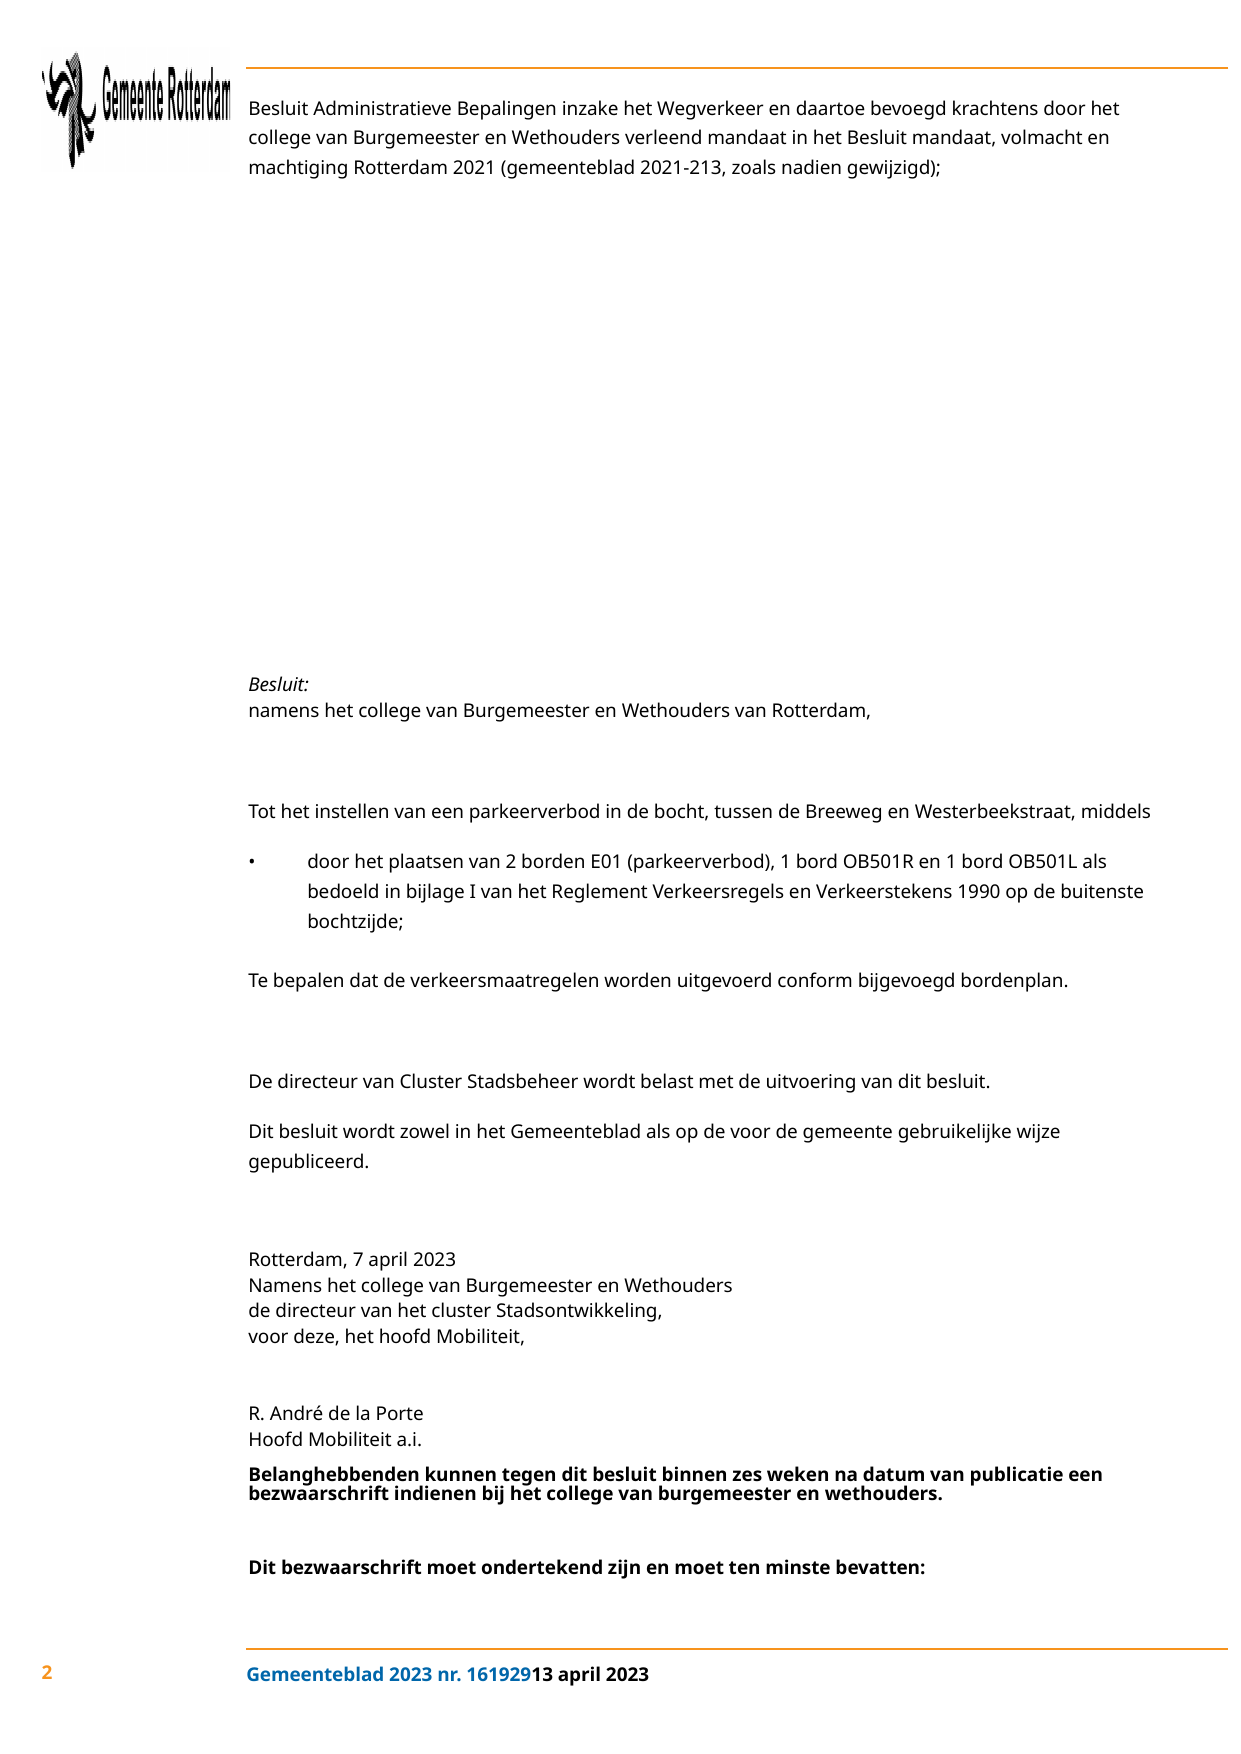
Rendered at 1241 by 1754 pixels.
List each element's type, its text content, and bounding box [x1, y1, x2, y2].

picture [41, 47, 231, 172]
text Namens het college van Burgemeester en Wethouders [248, 1272, 1152, 1297]
list door het plaatsen van 2 borden E01 (parkeerverbod), 1 bord OB501R en 1 bord OB501L als bedoeld in bijlage I van het Reglement Verkeersregels en Verkeerstekens 1990 op de buitenste bochtzijde; [248, 849, 1152, 933]
text De directeur van Cluster Stadsbeheer wordt belast met de uitvoering van dit besluit. [248, 1068, 1152, 1093]
text namens het college van Burgemeester en Wethouders van Rotterdam, [248, 697, 1152, 723]
text Dit bezwaarschrift moet ondertekend zijn en moet ten minste bevatten: [248, 1559, 1152, 1578]
text voor deze, het hoofd Mobiliteit, [248, 1323, 1152, 1349]
text Hoofd Mobiliteit a.i. [248, 1426, 1152, 1452]
text Besluit Administratieve Bepalingen inzake het Wegverkeer en daartoe bevoegd krachtens door het college van Burgemeester en Wethouders verleend mandaat in het Besluit mandaat, volmacht en machtiging Rotterdam 2021 (gemeenteblad 2021-213, zoals nadien gewijzigd); [248, 95, 1152, 180]
text Belanghebbenden kunnen tegen dit besluit binnen zes weken na datum van publicatie een bezwaarschrift indienen bij het college van burgemeester en wethouders. [248, 1466, 1152, 1504]
text Dit besluit wordt zowel in het Gemeenteblad als op de voor de gemeente gebruikelijke wijze gepubliceerd. [248, 1118, 1152, 1173]
text Rotterdam, 7 april 2023 [248, 1246, 1152, 1272]
text Tot het instellen van een parkeerverbod in de bocht, tussen de Breeweg en Westerbeekstraat, middels [248, 798, 1152, 824]
text de directeur van het cluster Stadsontwikkeling, [248, 1297, 1152, 1323]
text Besluit: [248, 672, 1152, 697]
text R. André de la Porte [248, 1400, 1152, 1426]
text Te bepalen dat de verkeersmaatregelen worden uitgevoerd conform bijgevoegd bordenplan. [248, 967, 1152, 993]
